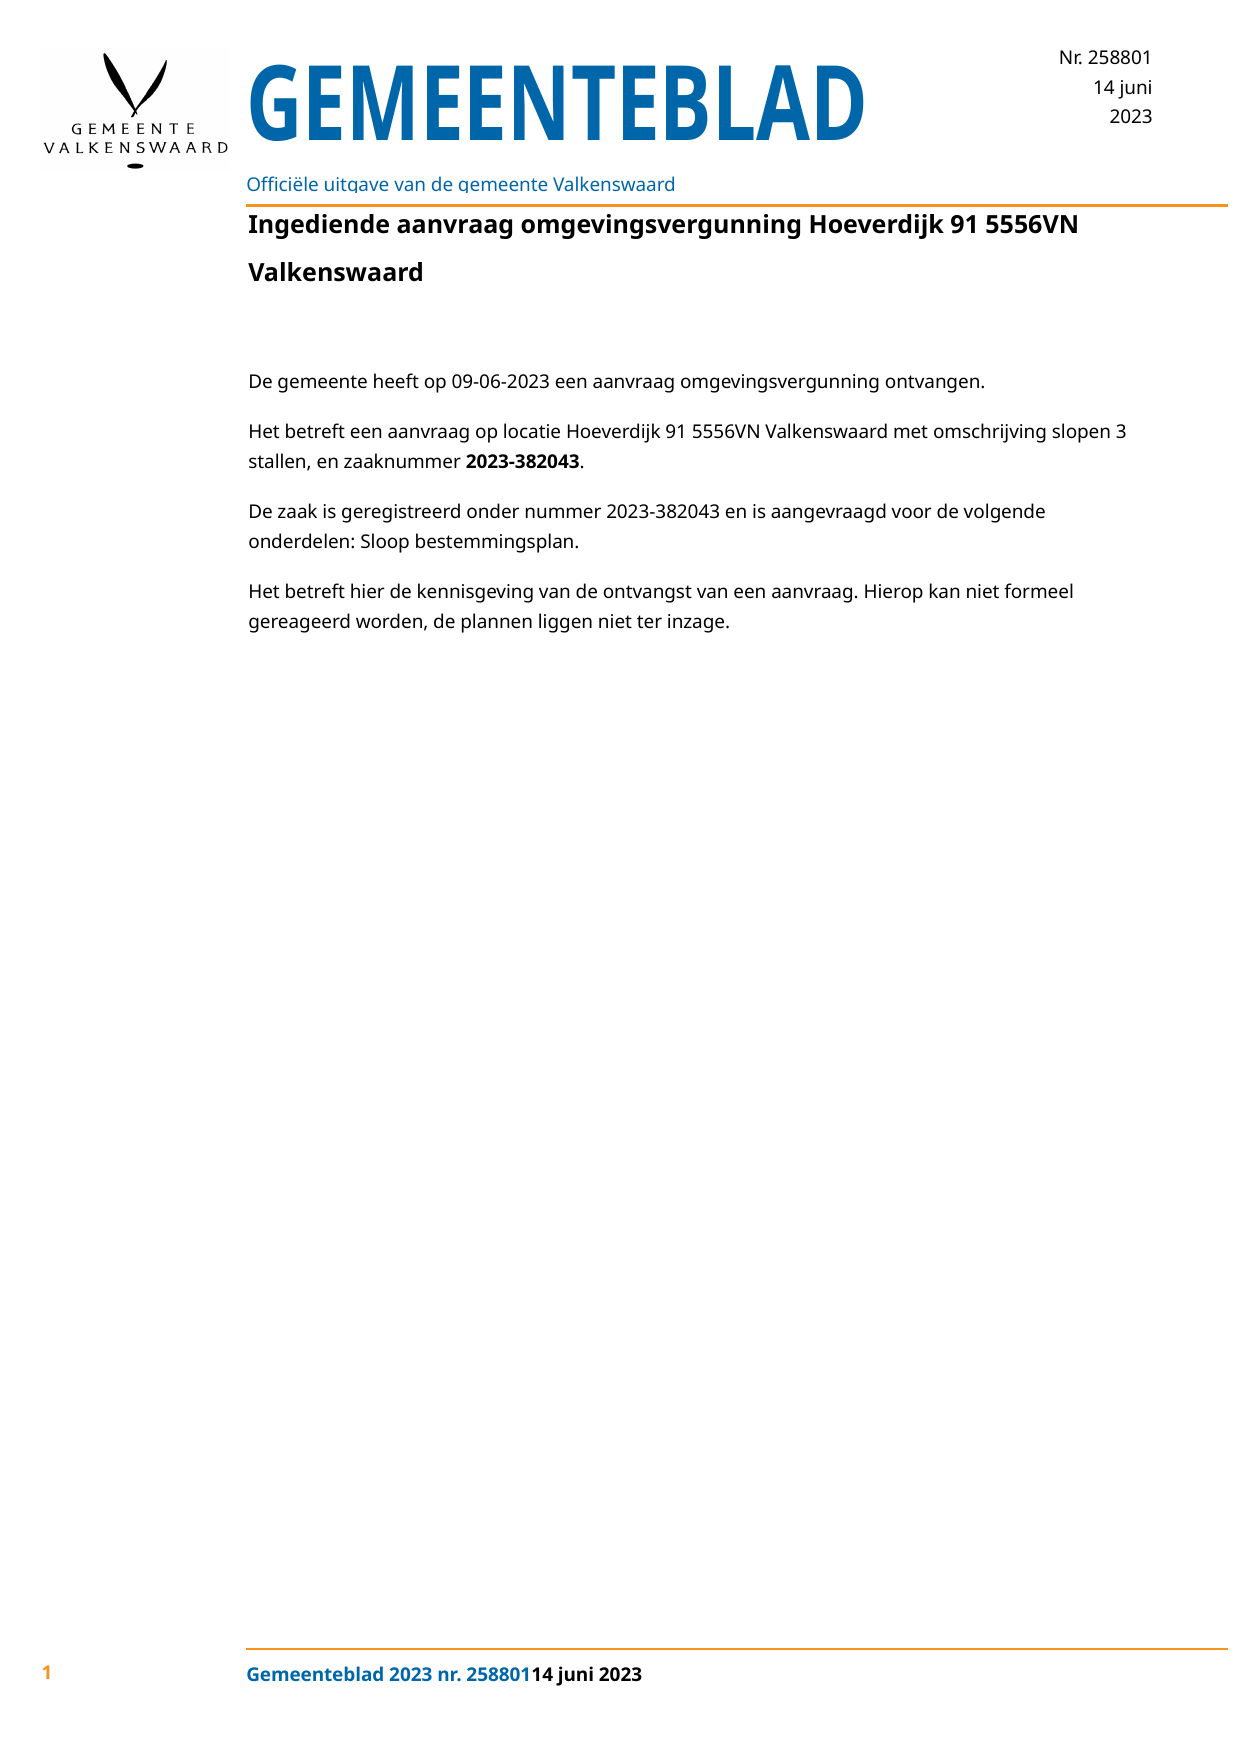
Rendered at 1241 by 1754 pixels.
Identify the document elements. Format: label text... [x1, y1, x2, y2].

text De zaak is geregistreerd onder nummer 2023-382043 en is aangevraagd voor de volgende onderdelen: Sloop bestemmingsplan. [248, 499, 1152, 554]
text Het betreft hier de kennisgeving van de ontvangst van een aanvraag. Hierop kan niet formeel gereageerd worden, de plannen liggen niet ter inzage. [248, 579, 1152, 634]
picture [41, 47, 231, 172]
text Ingediende aanvraag omgevingsvergunning Hoeverdijk 91 5556VN Valkenswaard [248, 207, 1152, 288]
text De gemeente heeft op 09-06-2023 een aanvraag omgevingsvergunning ontvangen. [248, 368, 1152, 394]
text Het betreft een aanvraag op locatie Hoeverdijk 91 5556VN Valkenswaard met omschrijving slopen 3 stallen, en zaaknummer 2023-382043. [248, 419, 1152, 474]
